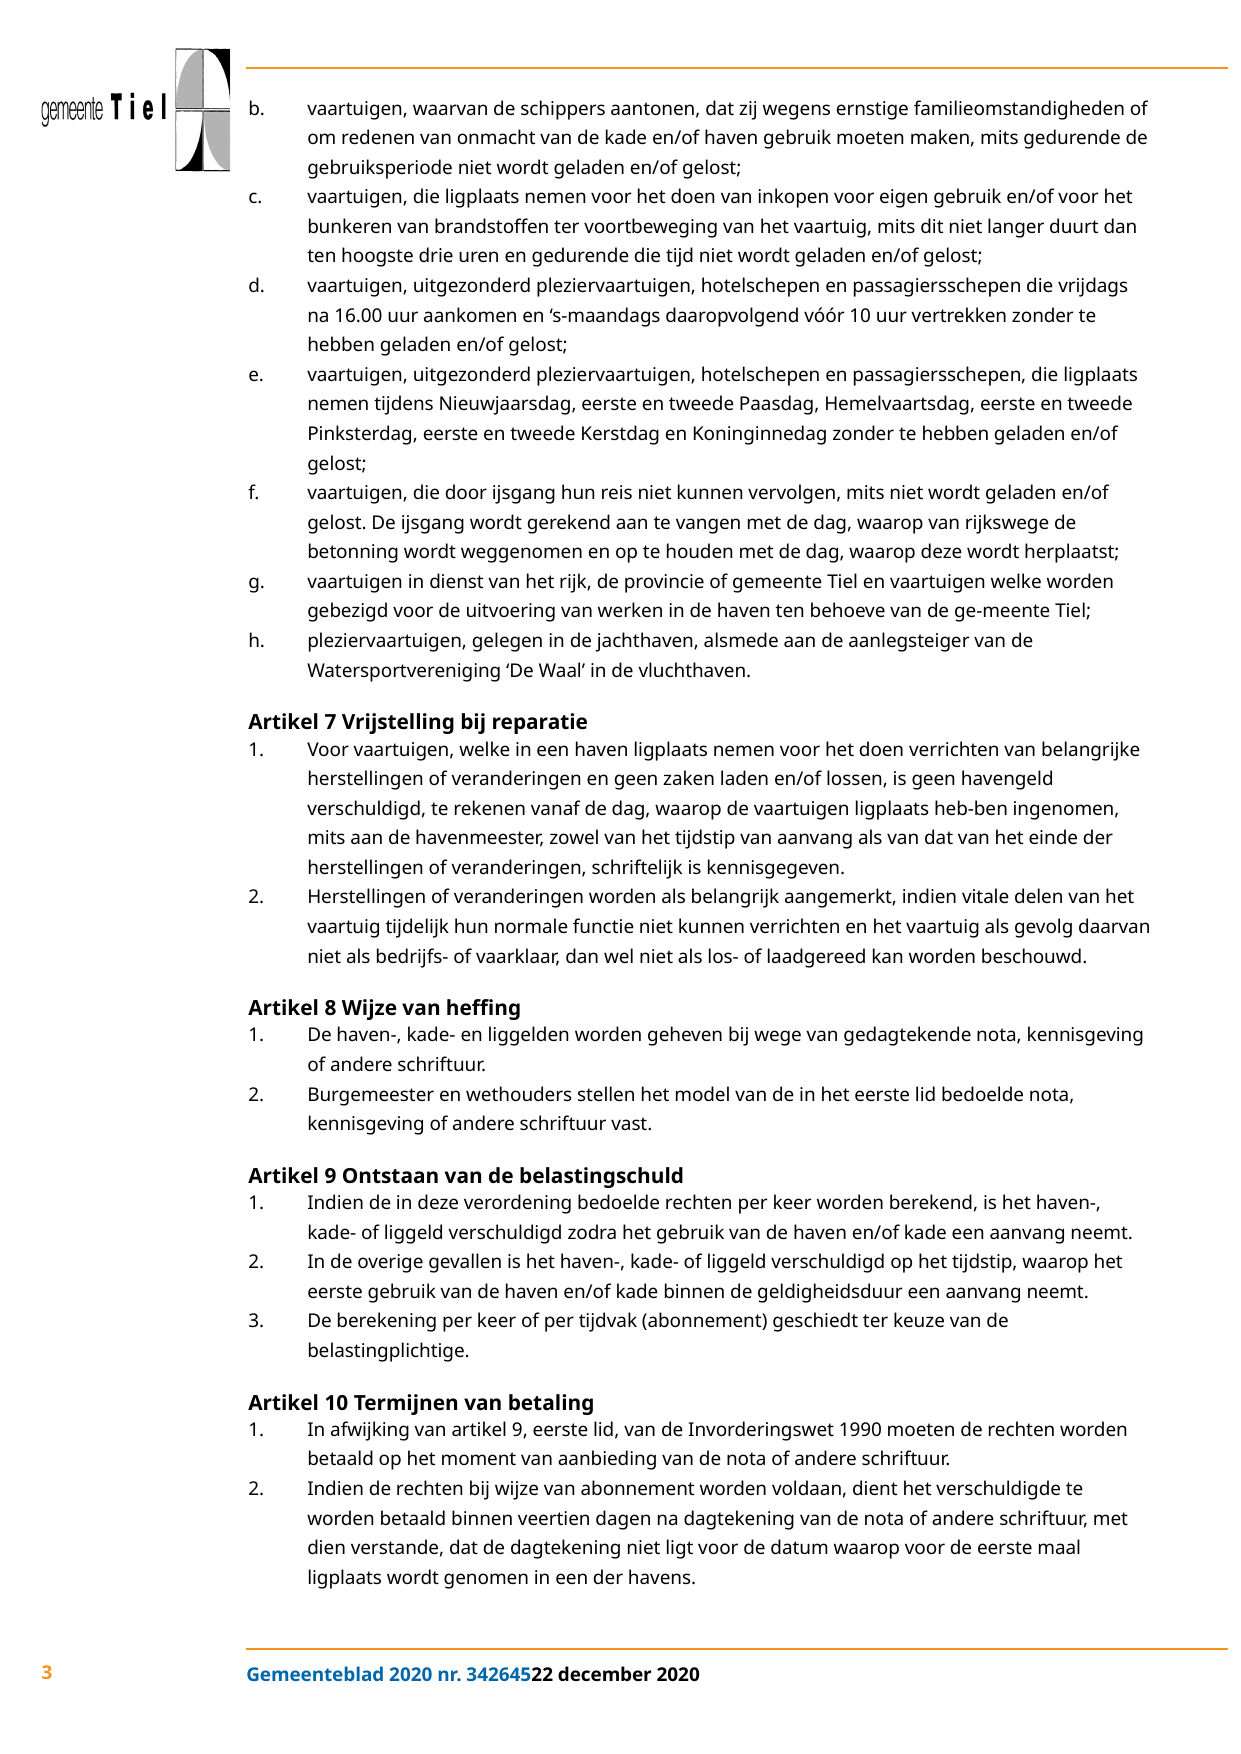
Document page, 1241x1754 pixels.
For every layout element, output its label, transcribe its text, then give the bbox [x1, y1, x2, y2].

list vaartuigen in dienst van het rijk, de provincie of gemeente Tiel en vaartuigen welke worden gebezigd voor de uitvoering van werken in de haven ten behoeve van de ge-meente Tiel; [248, 568, 1152, 623]
text Artikel 7 Vrijstelling bij reparatie [248, 707, 1152, 736]
picture [41, 47, 231, 172]
list In de overige gevallen is het haven-, kade- of liggeld verschuldigd op het tijdstip, waarop het eerste gebruik van de haven en/of kade binnen de geldigheidsduur een aanvang neemt. [248, 1248, 1152, 1304]
list vaartuigen, waarvan de schippers aantonen, dat zij wegens ernstige familieomstandigheden of om redenen van onmacht van de kade en/of haven gebruik moeten maken, mits gedurende de gebruiksperiode niet wordt geladen en/of gelost; [248, 95, 1152, 180]
list vaartuigen, die ligplaats nemen voor het doen van inkopen voor eigen gebruik en/of voor het bunkeren van brandstoffen ter voortbeweging van het vaartuig, mits dit niet langer duurt dan ten hoogste drie uren en gedurende die tijd niet wordt geladen en/of gelost; [248, 183, 1152, 268]
text Artikel 10 Termijnen van betaling [248, 1388, 1152, 1416]
list Voor vaartuigen, welke in een haven ligplaats nemen voor het doen verrichten van belangrijke herstellingen of veranderingen en geen zaken laden en/of lossen, is geen havengeld verschuldigd, te rekenen vanaf de dag, waarop de vaartuigen ligplaats heb-ben ingenomen, mits aan de havenmeester, zowel van het tijdstip van aanvang als van dat van het einde der herstellingen of veranderingen, schriftelijk is kennisgegeven. [248, 736, 1152, 880]
list vaartuigen, die door ijsgang hun reis niet kunnen vervolgen, mits niet wordt geladen en/of gelost. De ijsgang wordt gerekend aan te vangen met de dag, waarop van rijkswege de betonning wordt weggenomen en op te houden met de dag, waarop deze wordt herplaatst; [248, 479, 1152, 564]
list Burgemeester en wethouders stellen het model van de in het eerste lid bedoelde nota, kennisgeving of andere schriftuur vast. [248, 1081, 1152, 1136]
list vaartuigen, uitgezonderd pleziervaartuigen, hotelschepen en passagiersschepen die vrijdags na 16.00 uur aankomen en ‘s-maandags daaropvolgend vóór 10 uur vertrekken zonder te hebben geladen en/of gelost; [248, 272, 1152, 357]
list In afwijking van artikel 9, eerste lid, van de Invorderingswet 1990 moeten de rechten worden betaald op het moment van aanbieding van de nota of andere schriftuur. [248, 1416, 1152, 1471]
list Indien de rechten bij wijze van abonnement worden voldaan, dient het verschuldigde te worden betaald binnen veertien dagen na dagtekening van de nota of andere schriftuur, met dien verstande, dat de dagtekening niet ligt voor de datum waarop voor de eerste maal ligplaats wordt genomen in een der havens. [248, 1475, 1152, 1590]
text Artikel 9 Ontstaan van de belastingschuld [248, 1161, 1152, 1189]
list De berekening per keer of per tijdvak (abonnement) geschiedt ter keuze van de belastingplichtige. [248, 1308, 1152, 1363]
list De haven-, kade- en liggelden worden geheven bij wege van gedagtekende nota, kennisgeving of andere schriftuur. [248, 1022, 1152, 1077]
list pleziervaartuigen, gelegen in de jachthaven, alsmede aan de aanlegsteiger van de Watersportvereniging ‘De Waal’ in de vluchthaven. [248, 627, 1152, 683]
text Artikel 8 Wijze van heffing [248, 993, 1152, 1022]
list Indien de in deze verordening bedoelde rechten per keer worden berekend, is het haven-, kade- of liggeld verschuldigd zodra het gebruik van de haven en/of kade een aanvang neemt. [248, 1189, 1152, 1244]
list vaartuigen, uitgezonderd pleziervaartuigen, hotelschepen en passagiersschepen, die ligplaats nemen tijdens Nieuwjaarsdag, eerste en tweede Paasdag, Hemelvaartsdag, eerste en tweede Pinksterdag, eerste en tweede Kerstdag en Koninginnedag zonder te hebben geladen en/of gelost; [248, 361, 1152, 476]
list Herstellingen of veranderingen worden als belangrijk aangemerkt, indien vitale delen van het vaartuig tijdelijk hun normale functie niet kunnen verrichten en het vaartuig als gevolg daarvan niet als bedrijfs- of vaarklaar, dan wel niet als los- of laadgereed kan worden beschouwd. [248, 884, 1152, 968]
